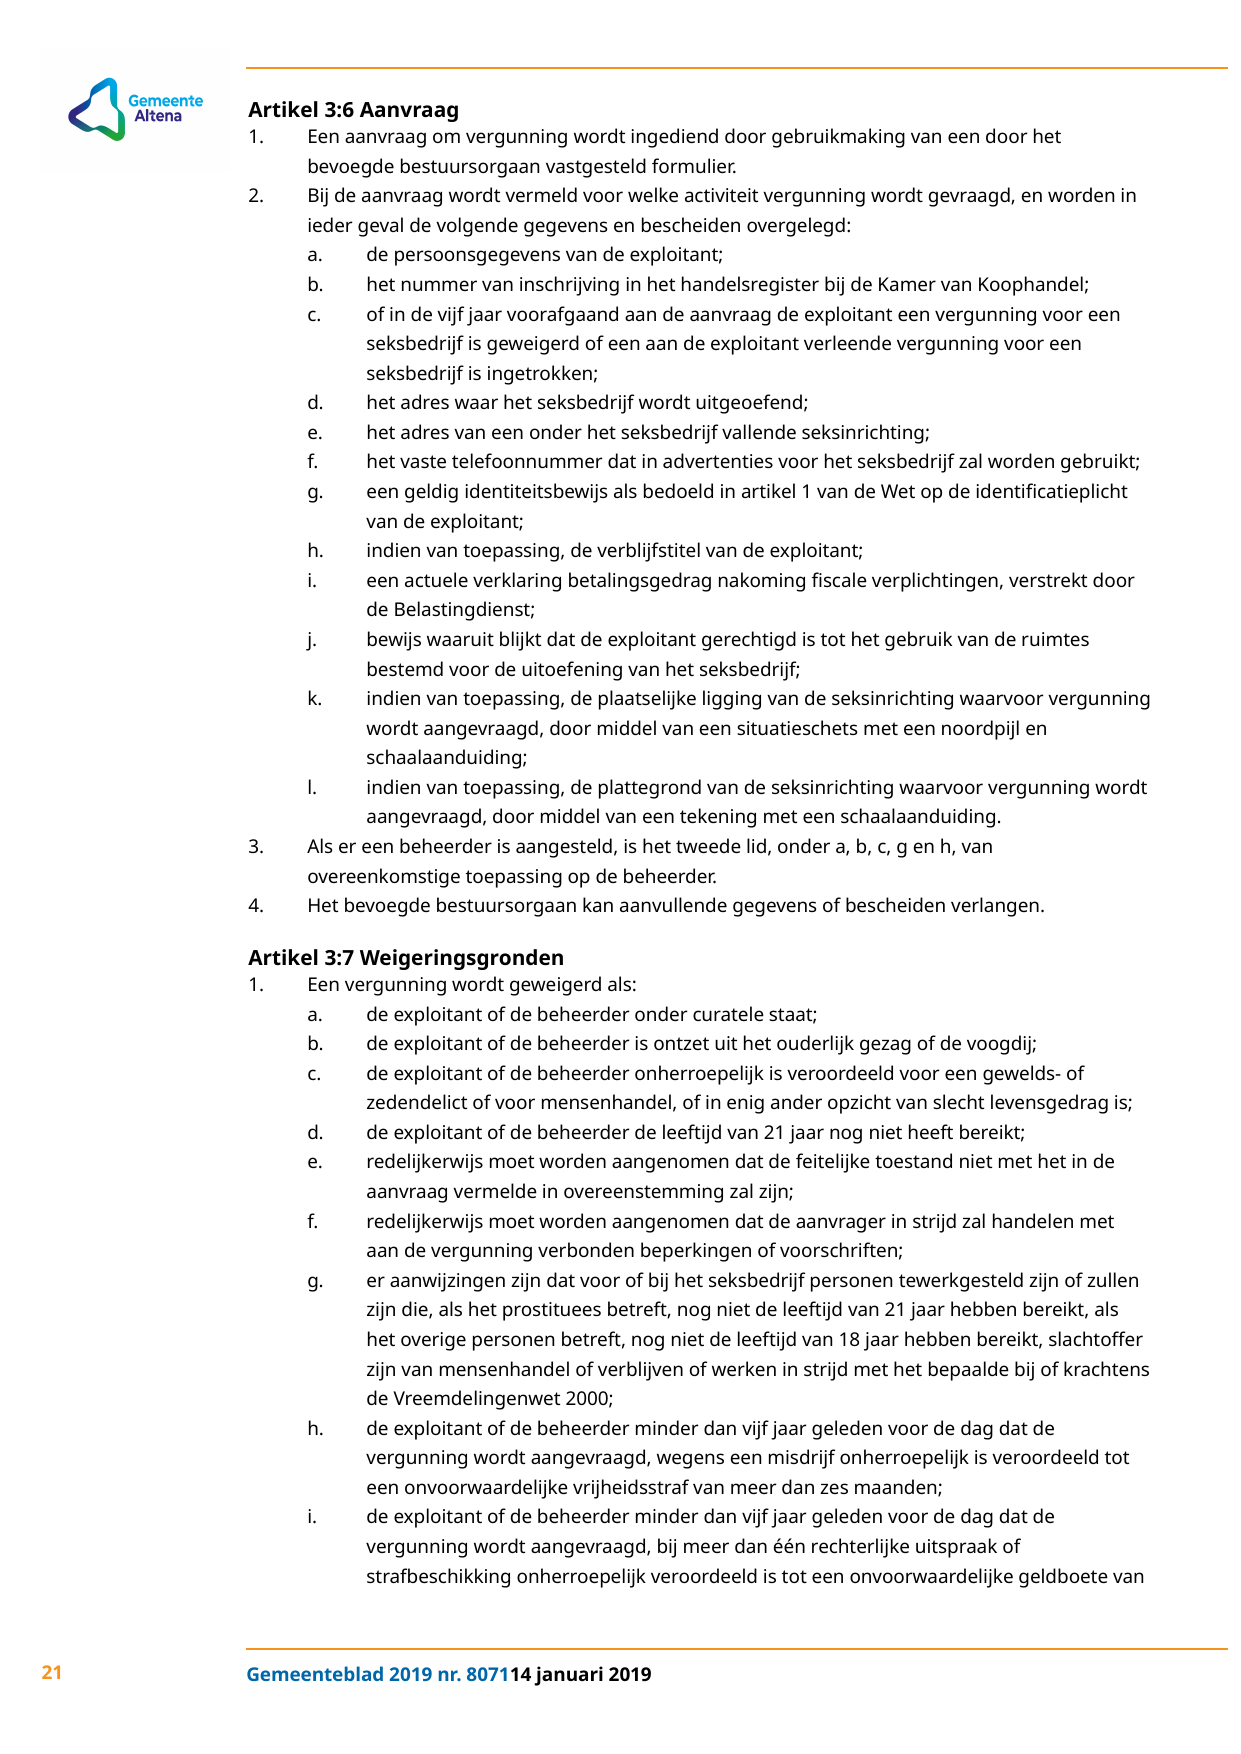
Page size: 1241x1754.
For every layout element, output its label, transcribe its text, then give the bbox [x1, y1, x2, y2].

text Artikel 3:7 Weigeringsgronden [248, 943, 1152, 971]
list indien van toepassing, de plattegrond van de seksinrichting waarvoor vergunning wordt aangevraagd, door middel van een tekening met een schaalaanduiding. [307, 774, 1152, 829]
list Het bevoegde bestuursorgaan kan aanvullende gegevens of bescheiden verlangen. [248, 892, 1152, 918]
list Een vergunning wordt geweigerd als: [248, 971, 1152, 997]
list een geldig identiteitsbewijs als bedoeld in artikel 1 van de Wet op de identificatieplicht van de exploitant; [307, 478, 1152, 533]
list Als er een beheerder is aangesteld, is het tweede lid, onder a, b, c, g en h, van overeenkomstige toepassing op de beheerder. [248, 833, 1152, 888]
list het adres van een onder het seksbedrijf vallende seksinrichting; [307, 419, 1152, 445]
list de exploitant of de beheerder minder dan vijf jaar geleden voor de dag dat de vergunning wordt aangevraagd, bij meer dan één rechterlijke uitspraak of strafbeschikking onherroepelijk veroordeeld is tot een onvoorwaardelijke geldboete van [307, 1504, 1152, 1589]
list redelijkerwijs moet worden aangenomen dat de aanvrager in strijd zal handelen met aan de vergunning verbonden beperkingen of voorschriften; [307, 1208, 1152, 1263]
list indien van toepassing, de verblijfstitel van de exploitant; [307, 537, 1152, 563]
picture [41, 47, 231, 172]
list de exploitant of de beheerder de leeftijd van 21 jaar nog niet heeft bereikt; [307, 1119, 1152, 1145]
list de exploitant of de beheerder onherroepelijk is veroordeeld voor een gewelds- of zedendelict of voor mensenhandel, of in enig ander opzicht van slecht levensgedrag is; [307, 1060, 1152, 1115]
list Bij de aanvraag wordt vermeld voor welke activiteit vergunning wordt gevraagd, en worden in ieder geval de volgende gegevens en bescheiden overgelegd: [248, 182, 1152, 238]
list de exploitant of de beheerder onder curatele staat; [307, 1001, 1152, 1027]
list het adres waar het seksbedrijf wordt uitgeoefend; [307, 389, 1152, 415]
list redelijkerwijs moet worden aangenomen dat de feitelijke toestand niet met het in de aanvraag vermelde in overeenstemming zal zijn; [307, 1149, 1152, 1204]
list de exploitant of de beheerder minder dan vijf jaar geleden voor de dag dat de vergunning wordt aangevraagd, wegens een misdrijf onherroepelijk is veroordeeld tot een onvoorwaardelijke vrijheidsstraf van meer dan zes maanden; [307, 1415, 1152, 1500]
list het nummer van inschrijving in het handelsregister bij de Kamer van Koophandel; [307, 271, 1152, 297]
list een actuele verklaring betalingsgedrag nakoming fiscale verplichtingen, verstrekt door de Belastingdienst; [307, 567, 1152, 622]
list bewijs waaruit blijkt dat de exploitant gerechtigd is tot het gebruik van de ruimtes bestemd voor de uitoefening van het seksbedrijf; [307, 626, 1152, 681]
list de persoonsgegevens van de exploitant; [307, 242, 1152, 267]
text Artikel 3:6 Aanvraag [248, 95, 1152, 123]
list het vaste telefoonnummer dat in advertenties voor het seksbedrijf zal worden gebruikt; [307, 449, 1152, 474]
list Een aanvraag om vergunning wordt ingediend door gebruikmaking van een door het bevoegde bestuursorgaan vastgesteld formulier. [248, 123, 1152, 178]
list indien van toepassing, de plaatselijke ligging van de seksinrichting waarvoor vergunning wordt aangevraagd, door middel van een situatieschets met een noordpijl en schaalaanduiding; [307, 685, 1152, 770]
list of in de vijf jaar voorafgaand aan de aanvraag de exploitant een vergunning voor een seksbedrijf is geweigerd of een aan de exploitant verleende vergunning voor een seksbedrijf is ingetrokken; [307, 301, 1152, 386]
list de exploitant of de beheerder is ontzet uit het ouderlijk gezag of de voogdij; [307, 1030, 1152, 1056]
list er aanwijzingen zijn dat voor of bij het seksbedrijf personen tewerkgesteld zijn of zullen zijn die, als het prostituees betreft, nog niet de leeftijd van 21 jaar hebben bereikt, als het overige personen betreft, nog niet de leeftijd van 18 jaar hebben bereikt, slachtoffer zijn van mensenhandel of verblijven of werken in strijd met het bepaalde bij of krachtens de Vreemdelingenwet 2000; [307, 1267, 1152, 1411]
